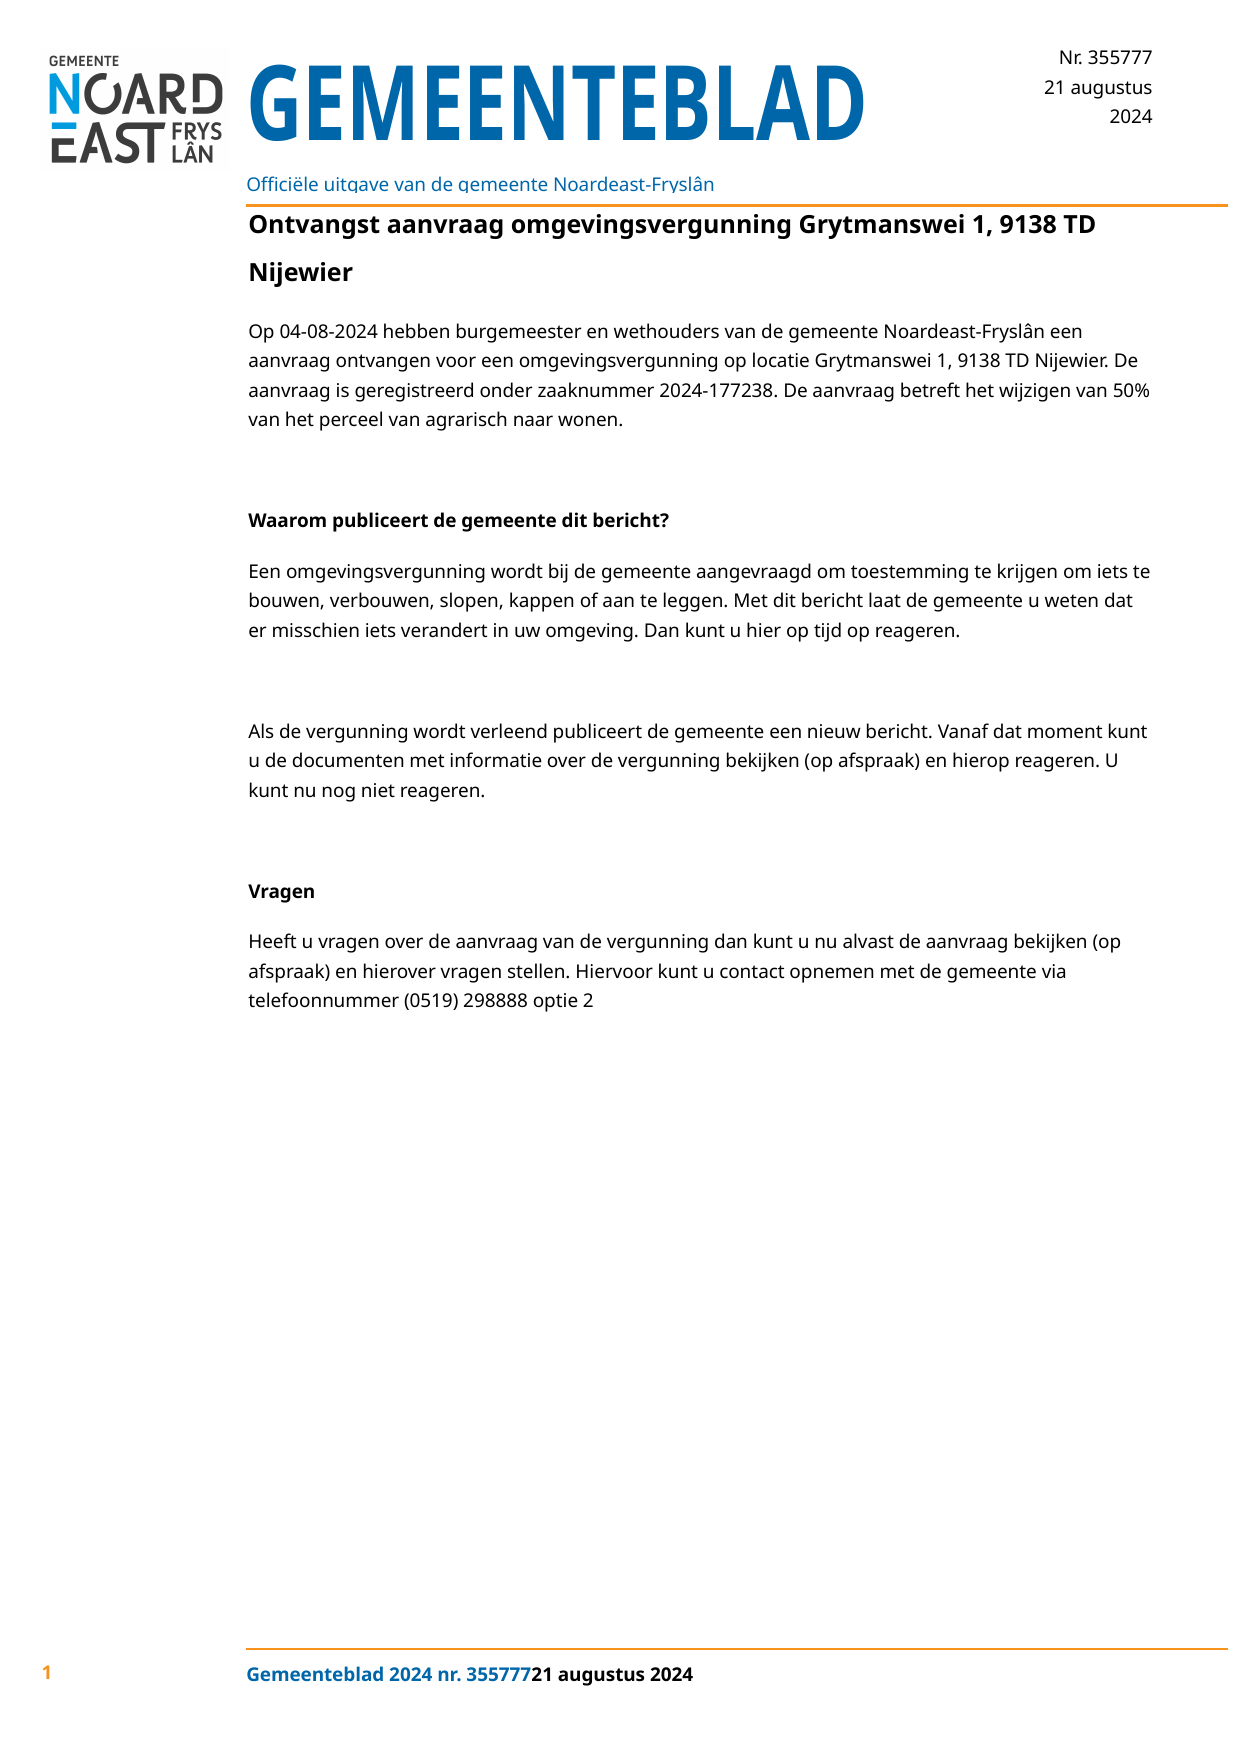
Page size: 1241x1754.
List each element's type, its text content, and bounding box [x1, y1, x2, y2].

text Vragen [248, 878, 1152, 904]
text Als de vergunning wordt verleend publiceert de gemeente een nieuw bericht. Vanaf dat moment kunt u de documenten met informatie over de vergunning bekijken (op afspraak) en hierop reageren. U kunt nu nog niet reageren. [248, 718, 1152, 803]
text Een omgevingsvergunning wordt bij de gemeente aangevraagd om toestemming te krijgen om iets te bouwen, verbouwen, slopen, kappen of aan te leggen. Met dit bericht laat de gemeente u weten dat er misschien iets verandert in uw omgeving. Dan kunt u hier op tijd op reageren. [248, 558, 1152, 643]
text Op 04-08-2024 hebben burgemeester en wethouders van de gemeente Noardeast-Fryslân een aanvraag ontvangen voor een omgevingsvergunning op locatie Grytmanswei 1, 9138 TD Nijewier. De aanvraag is geregistreerd onder zaaknummer 2024-177238. De aanvraag betreft het wijzigen van 50% van het perceel van agrarisch naar wonen. [248, 318, 1152, 432]
text Ontvangst aanvraag omgevingsvergunning Grytmanswei 1, 9138 TD Nijewier [248, 207, 1152, 288]
text Waarom publiceert de gemeente dit bericht? [248, 507, 1152, 533]
text Heeft u vragen over de aanvraag van de vergunning dan kunt u nu alvast de aanvraag bekijken (op afspraak) en hierover vragen stellen. Hiervoor kunt u contact opnemen met de gemeente via telefoonnummer (0519) 298888 optie 2 [248, 928, 1152, 1013]
picture [41, 47, 231, 172]
